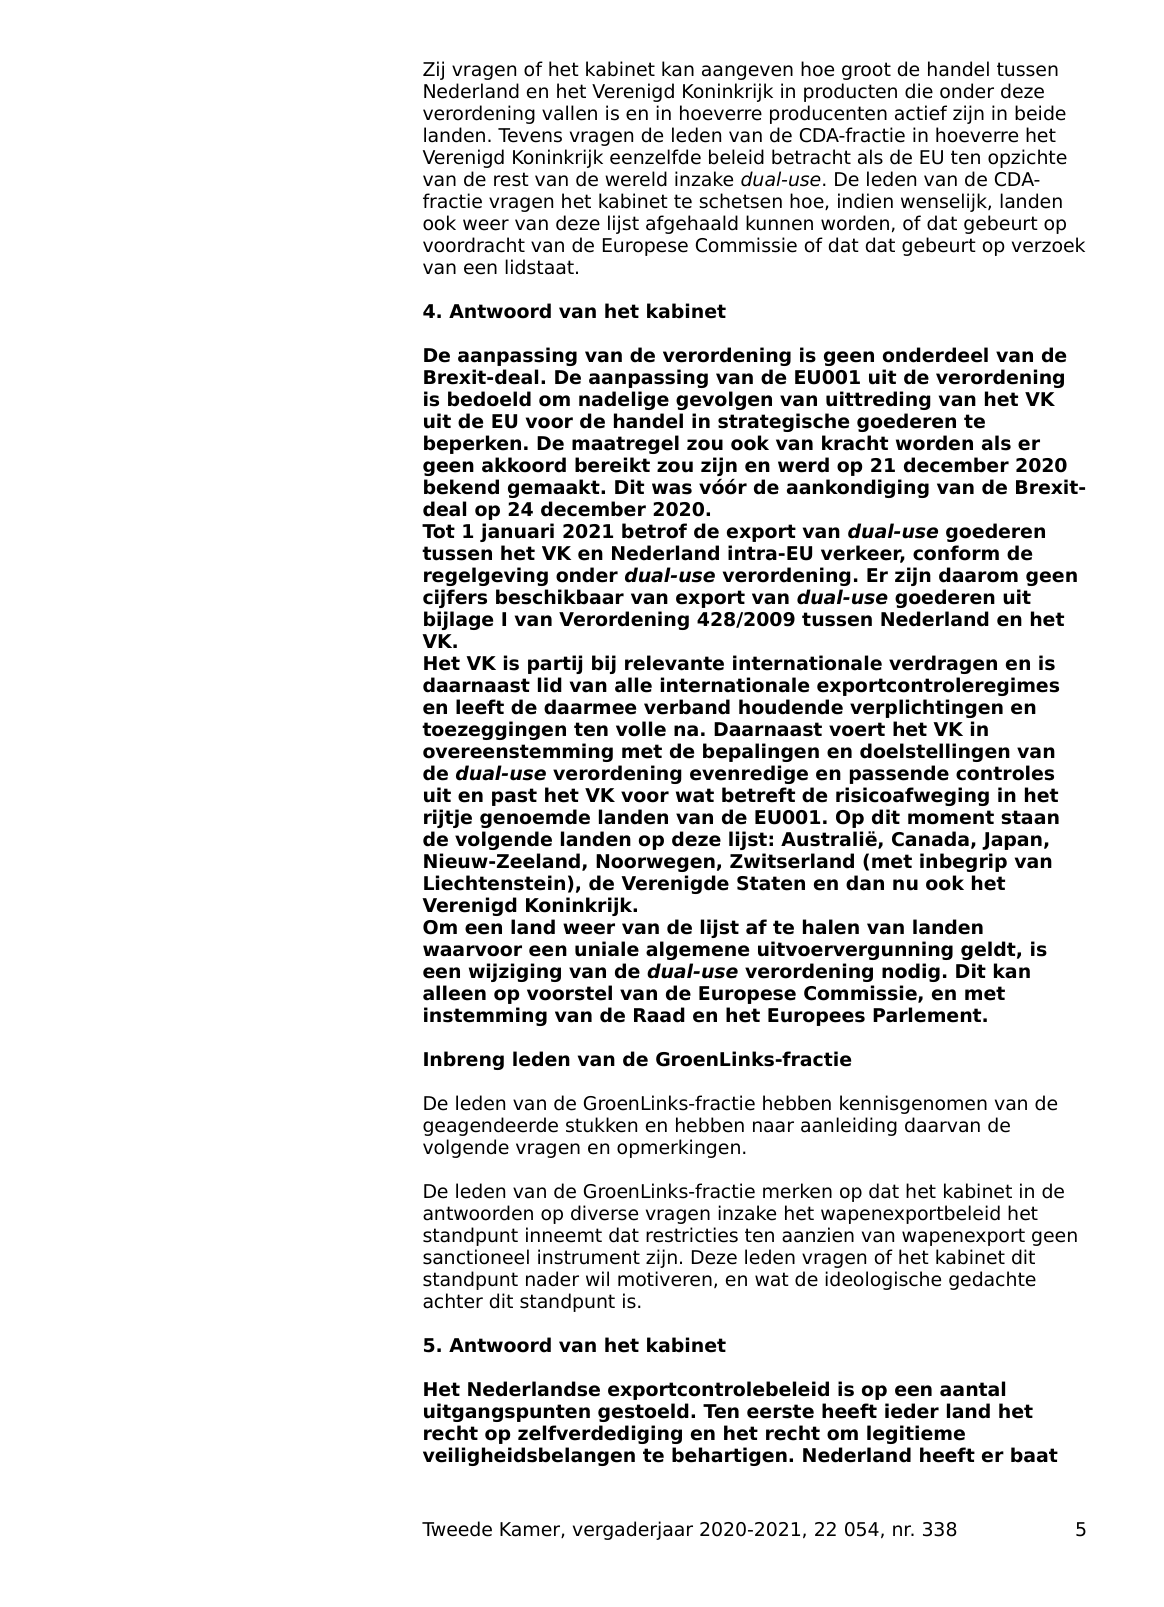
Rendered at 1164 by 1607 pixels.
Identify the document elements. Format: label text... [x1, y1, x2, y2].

text Het Nederlandse exportcontrolebeleid is op een aantal uitgangspunten gestoeld. Ten eerste heeft ieder land het recht op zelfverdediging en het recht om legitieme veiligheidsbelangen te behartigen. Nederland heeft er baat [422, 1379, 1087, 1467]
text De aanpassing van de verordening is geen onderdeel van de Brexit-deal. De aanpassing van de EU001 uit de verordening is bedoeld om nadelige gevolgen van uittreding van het VK uit de EU voor de handel in strategische goederen te beperken. De maatregel zou ook van kracht worden als er geen akkoord bereikt zou zijn en werd op 21 december 2020 bekend gemaakt. Dit was vóór de aankondiging van de Brexit-deal op 24 december 2020. [422, 345, 1087, 521]
subtitle 5. Antwoord van het kabinet [422, 1335, 1087, 1357]
text De leden van de GroenLinks-fractie hebben kennisgenomen van de geagendeerde stukken en hebben naar aanleiding daarvan de volgende vragen en opmerkingen. [422, 1093, 1087, 1159]
text Het VK is partij bij relevante internationale verdragen en is daarnaast lid van alle internationale exportcontroleregimes en leeft de daarmee verband houdende verplichtingen en toezeggingen ten volle na. Daarnaast voert het VK in overeenstemming met de bepalingen en doelstellingen van de dual-use verordening evenredige en passende controles uit en past het VK voor wat betreft de risicoafweging in het rijtje genoemde landen van de EU001. Op dit moment staan de volgende landen op deze lijst: Australië, Canada, Japan, Nieuw-Zeeland, Noorwegen, Zwitserland (met inbegrip van Liechtenstein), de Verenigde Staten en dan nu ook het Verenigd Koninkrijk. [422, 653, 1087, 917]
subtitle Inbreng leden van de GroenLinks-fractie [422, 1049, 1087, 1071]
text De leden van de GroenLinks-fractie merken op dat het kabinet in de antwoorden op diverse vragen inzake het wapenexportbeleid het standpunt inneemt dat restricties ten aanzien van wapenexport geen sanctioneel instrument zijn. Deze leden vragen of het kabinet dit standpunt nader wil motiveren, en wat de ideologische gedachte achter dit standpunt is. [422, 1181, 1087, 1313]
text Om een land weer van de lijst af te halen van landen waarvoor een uniale algemene uitvoervergunning geldt, is een wijziging van de dual-use verordening nodig. Dit kan alleen op voorstel van de Europese Commissie, en met instemming van de Raad en het Europees Parlement. [422, 917, 1087, 1027]
text Tot 1 januari 2021 betrof de export van dual-use goederen tussen het VK en Nederland intra-EU verkeer, conform de regelgeving onder dual-use verordening. Er zijn daarom geen cijfers beschikbaar van export van dual-use goederen uit bijlage I van Verordening 428/2009 tussen Nederland en het VK. [422, 521, 1087, 653]
subtitle 4. Antwoord van het kabinet [422, 301, 1087, 323]
text Zij vragen of het kabinet kan aangeven hoe groot de handel tussen Nederland en het Verenigd Koninkrijk in producten die onder deze verordening vallen is en in hoeverre producenten actief zijn in beide landen. Tevens vragen de leden van de CDA-fractie in hoeverre het Verenigd Koninkrijk eenzelfde beleid betracht als de EU ten opzichte van de rest van de wereld inzake dual-use. De leden van de CDA-fractie vragen het kabinet te schetsen hoe, indien wenselijk, landen ook weer van deze lijst afgehaald kunnen worden, of dat gebeurt op voordracht van de Europese Commissie of dat dat gebeurt op verzoek van een lidstaat. [422, 59, 1087, 279]
